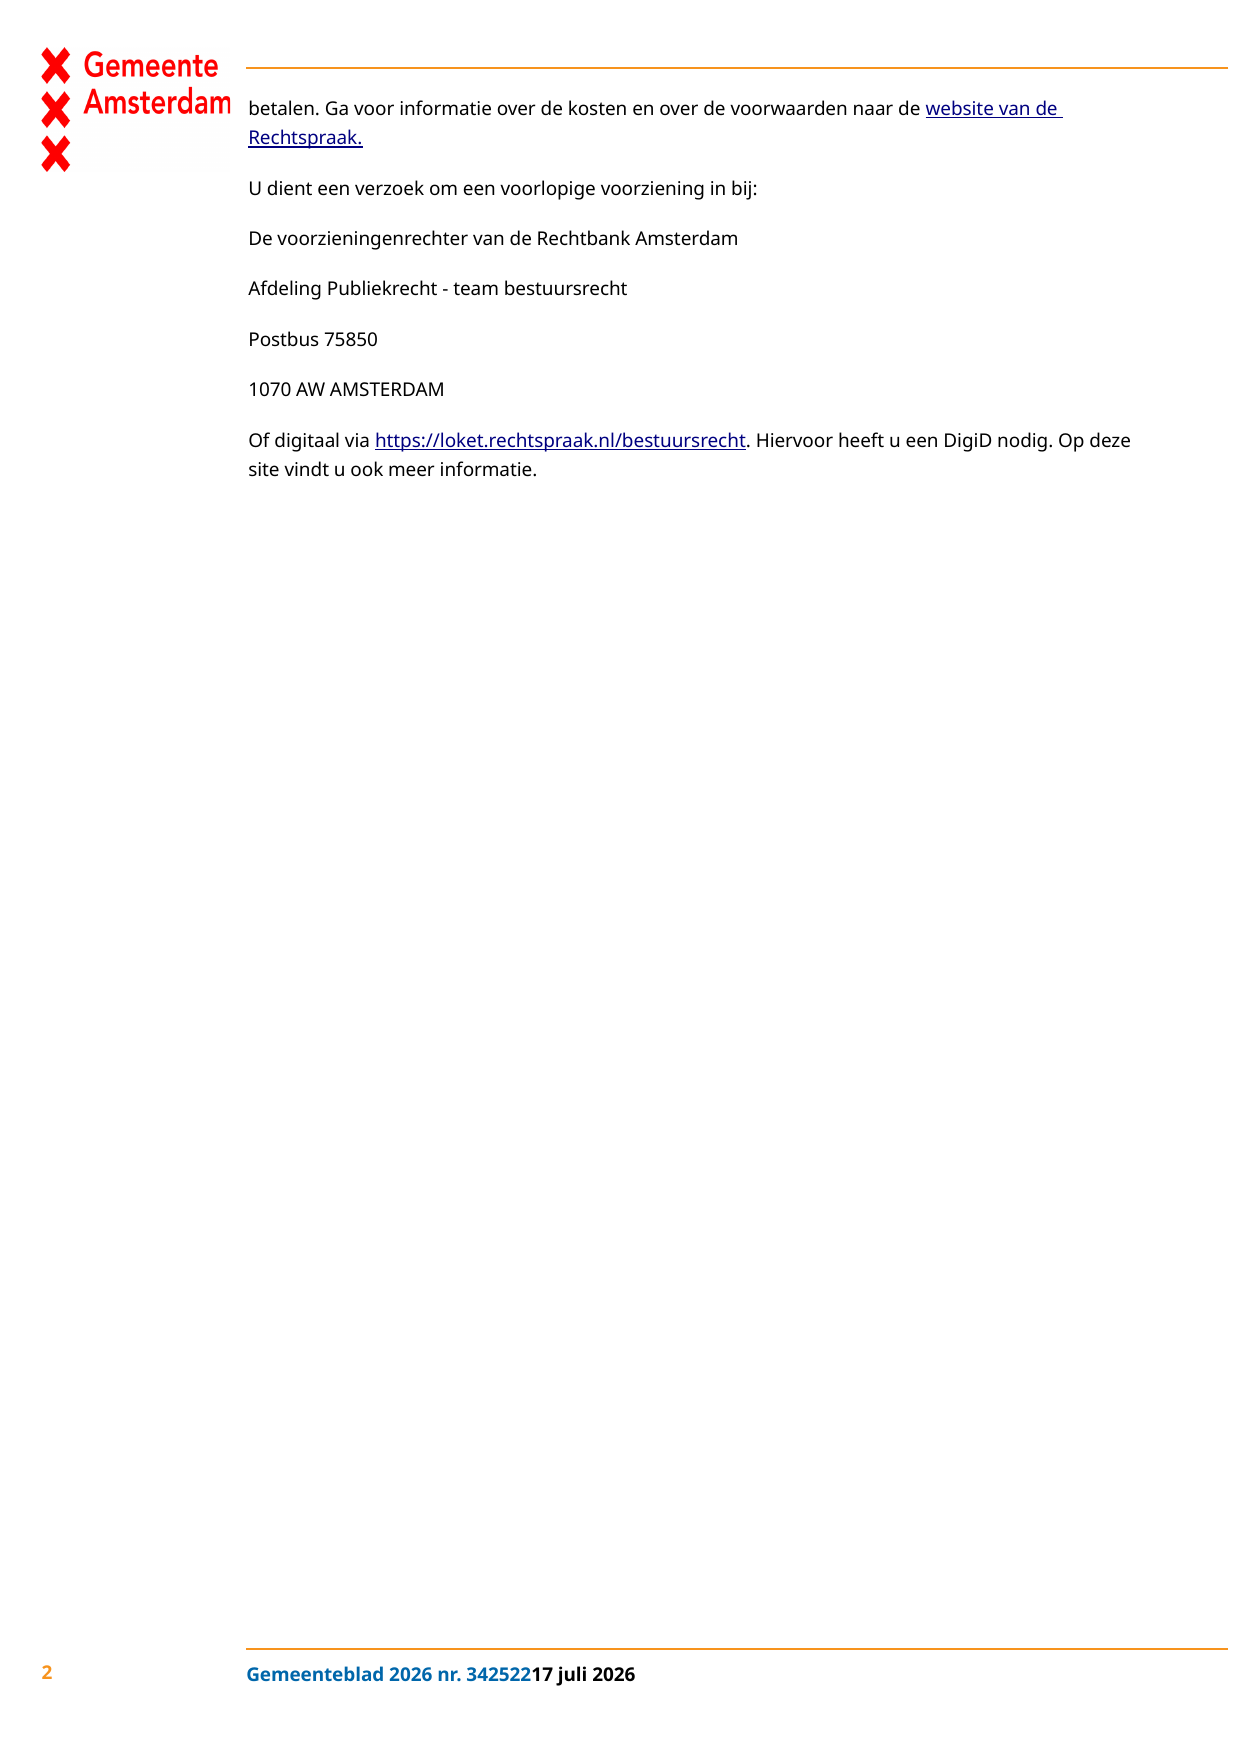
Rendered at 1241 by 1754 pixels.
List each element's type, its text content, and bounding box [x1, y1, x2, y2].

text 1070 AW AMSTERDAM [248, 376, 1152, 402]
text De voorzieningenrechter van de Rechtbank Amsterdam [248, 225, 1152, 251]
text U dient een verzoek om een voorlopige voorziening in bij: [248, 175, 1152, 201]
text betalen. Ga voor informatie over de kosten en over de voorwaarden naar de website van de Rechtspraak. [248, 95, 1152, 150]
text Afdeling Publiekrecht - team bestuursrecht [248, 276, 1152, 301]
picture [41, 47, 231, 172]
text Postbus 75850 [248, 326, 1152, 352]
text Of digitaal via https://loket.rechtspraak.nl/bestuursrecht. Hiervoor heeft u een DigiD nodig. Op deze site vindt u ook meer informatie. [248, 427, 1152, 482]
